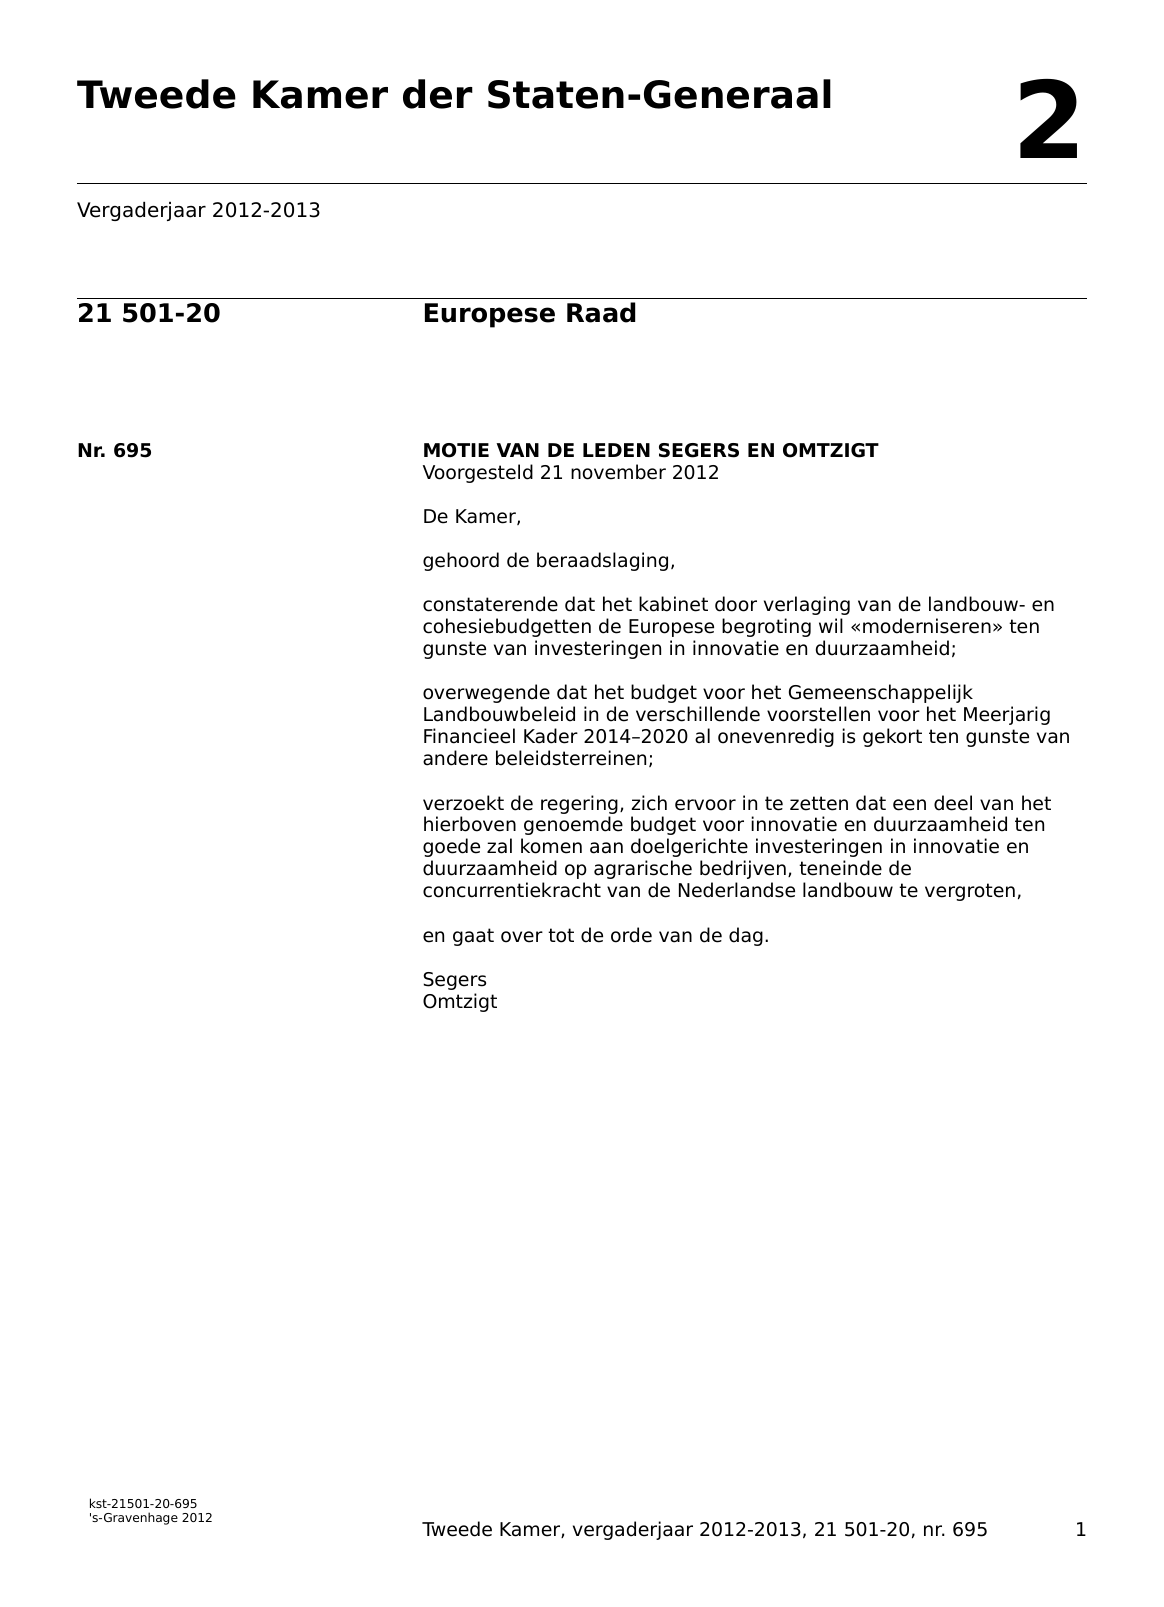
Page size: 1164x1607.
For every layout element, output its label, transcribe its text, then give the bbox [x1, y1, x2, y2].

text Omtzigt [422, 991, 1087, 1013]
text overwegende dat het budget voor het Gemeenschappelijk Landbouwbeleid in de verschillende voorstellen voor het Meerjarig Financieel Kader 2014–2020 al onevenredig is gekort ten gunste van andere beleidsterreinen; [422, 682, 1087, 770]
subtitle Nr. 695 MOTIE VAN DE LEDEN SEGERS EN OMTZIGT [77, 440, 1087, 462]
text en gaat over tot de orde van de dag. [422, 924, 1087, 946]
text 's-Gravenhage 2012 [88, 1511, 323, 1525]
text gehoord de beraadslaging, [422, 550, 1087, 572]
table_cell Vergaderjaar 2012-2013 [77, 184, 1087, 298]
text Segers [422, 969, 1087, 991]
table_header 2 [886, 59, 1087, 183]
table_header Tweede Kamer der Staten-Generaal [77, 59, 886, 183]
text kst-21501-20-695 [88, 1497, 323, 1511]
text verzoekt de regering, zich ervoor in te zetten dat een deel van het hierboven genoemde budget voor innovatie en duurzaamheid ten goede zal komen aan doelgerichte investeringen in innovatie en duurzaamheid op agrarische bedrijven, teneinde de concurrentiekracht van de Nederlandse landbouw te vergroten, [422, 792, 1087, 902]
text Voorgesteld 21 november 2012 [422, 462, 1087, 484]
subtitle 21 501-20 Europese Raad [77, 299, 1087, 329]
text constaterende dat het kabinet door verlaging van de landbouw- en cohesiebudgetten de Europese begroting wil «moderniseren» ten gunste van investeringen in innovatie en duurzaamheid; [422, 594, 1087, 660]
text De Kamer, [422, 506, 1087, 528]
